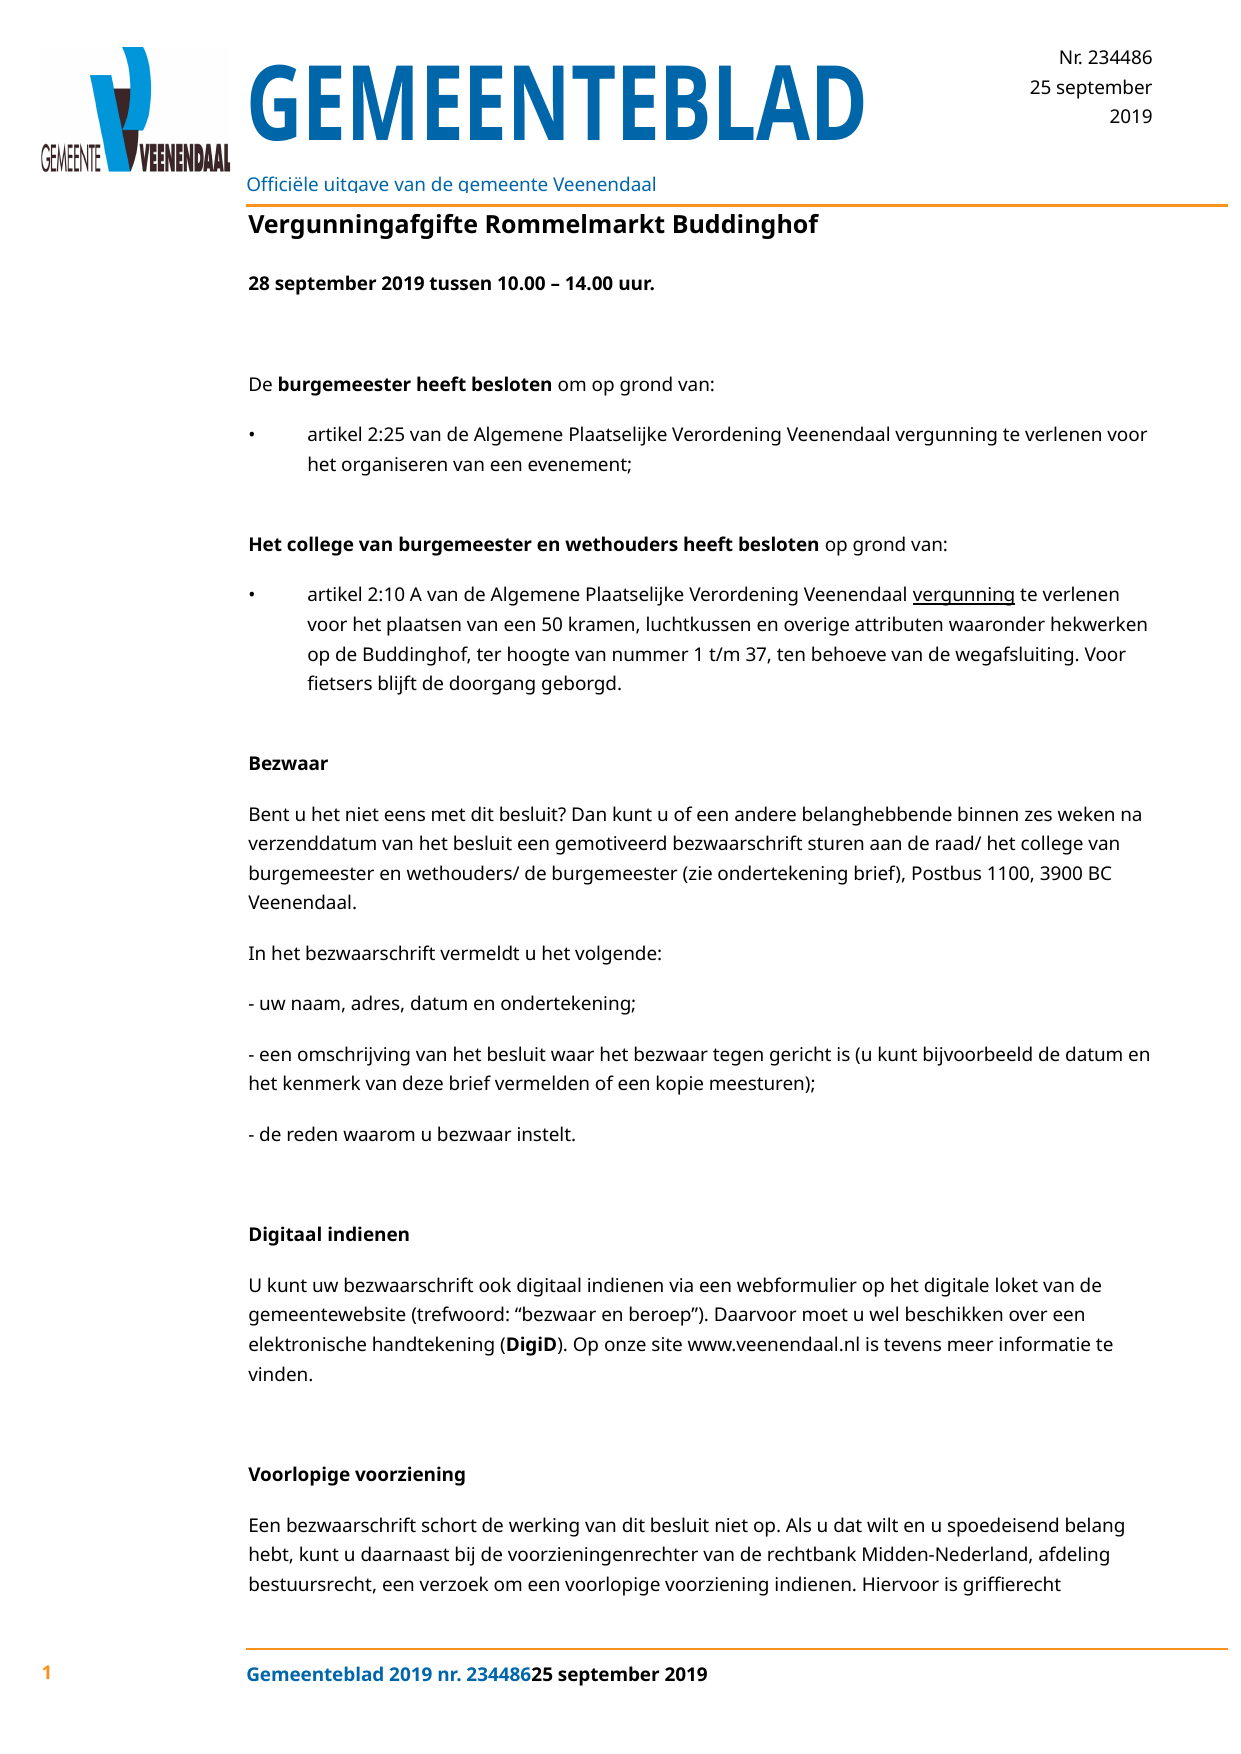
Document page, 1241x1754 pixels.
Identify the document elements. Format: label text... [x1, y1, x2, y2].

picture [123, 47, 231, 172]
picture [41, 47, 130, 172]
text Een bezwaarschrift schort de werking van dit besluit niet op. Als u dat wilt en u spoedeisend belang hebt, kunt u daarnaast bij de voorzieningenrechter van de rechtbank Midden-Nederland, afdeling bestuursrecht, een verzoek om een voorlopige voorziening indienen. Hiervoor is griffierecht [248, 1512, 1152, 1597]
text U kunt uw bezwaarschrift ook digitaal indienen via een webformulier op het digitale loket van de gemeentewebsite (trefwoord: “bezwaar en beroep”). Daarvoor moet u wel beschikken over een elektronische handtekening (DigiD). Op onze site www.veenendaal.nl is tevens meer informatie te vinden. [248, 1272, 1152, 1386]
list artikel 2:25 van de Algemene Plaatselijke Verordening Veenendaal vergunning te verlenen voor het organiseren van een evenement; [248, 422, 1152, 477]
text Het college van burgemeester en wethouders heeft besloten op grond van: [248, 531, 1152, 557]
text - de reden waarom u bezwaar instelt. [248, 1121, 1152, 1146]
text Bezwaar [248, 750, 1152, 776]
text Digitaal indienen [248, 1222, 1152, 1247]
text In het bezwaarschrift vermeldt u het volgende: [248, 940, 1152, 966]
text Bent u het niet eens met dit besluit? Dan kunt u of een andere belanghebbende binnen zes weken na verzenddatum van het besluit een gemotiveerd bezwaarschrift sturen aan de raad/ het college van burgemeester en wethouders/ de burgemeester (zie ondertekening brief), Postbus 1100, 3900 BC Veenendaal. [248, 801, 1152, 915]
text 28 september 2019 tussen 10.00 – 14.00 uur. [248, 270, 1152, 296]
text De burgemeester heeft besloten om op grond van: [248, 371, 1152, 397]
text - uw naam, adres, datum en ondertekening; [248, 990, 1152, 1016]
text - een omschrijving van het besluit waar het bezwaar tegen gericht is (u kunt bijvoorbeeld de datum en het kenmerk van deze brief vermelden of een kopie meesturen); [248, 1041, 1152, 1096]
text Voorlopige voorziening [248, 1462, 1152, 1487]
list artikel 2:10 A van de Algemene Plaatselijke Verordening Veenendaal vergunning te verlenen voor het plaatsen van een 50 kramen, luchtkussen en overige attributen waaronder hekwerken op de Buddinghof, ter hoogte van nummer 1 t/m 37, ten behoeve van de wegafsluiting. Voor fietsers blijft de doorgang geborgd. [248, 582, 1152, 696]
text Vergunningafgifte Rommelmarkt Buddinghof [248, 207, 1152, 241]
